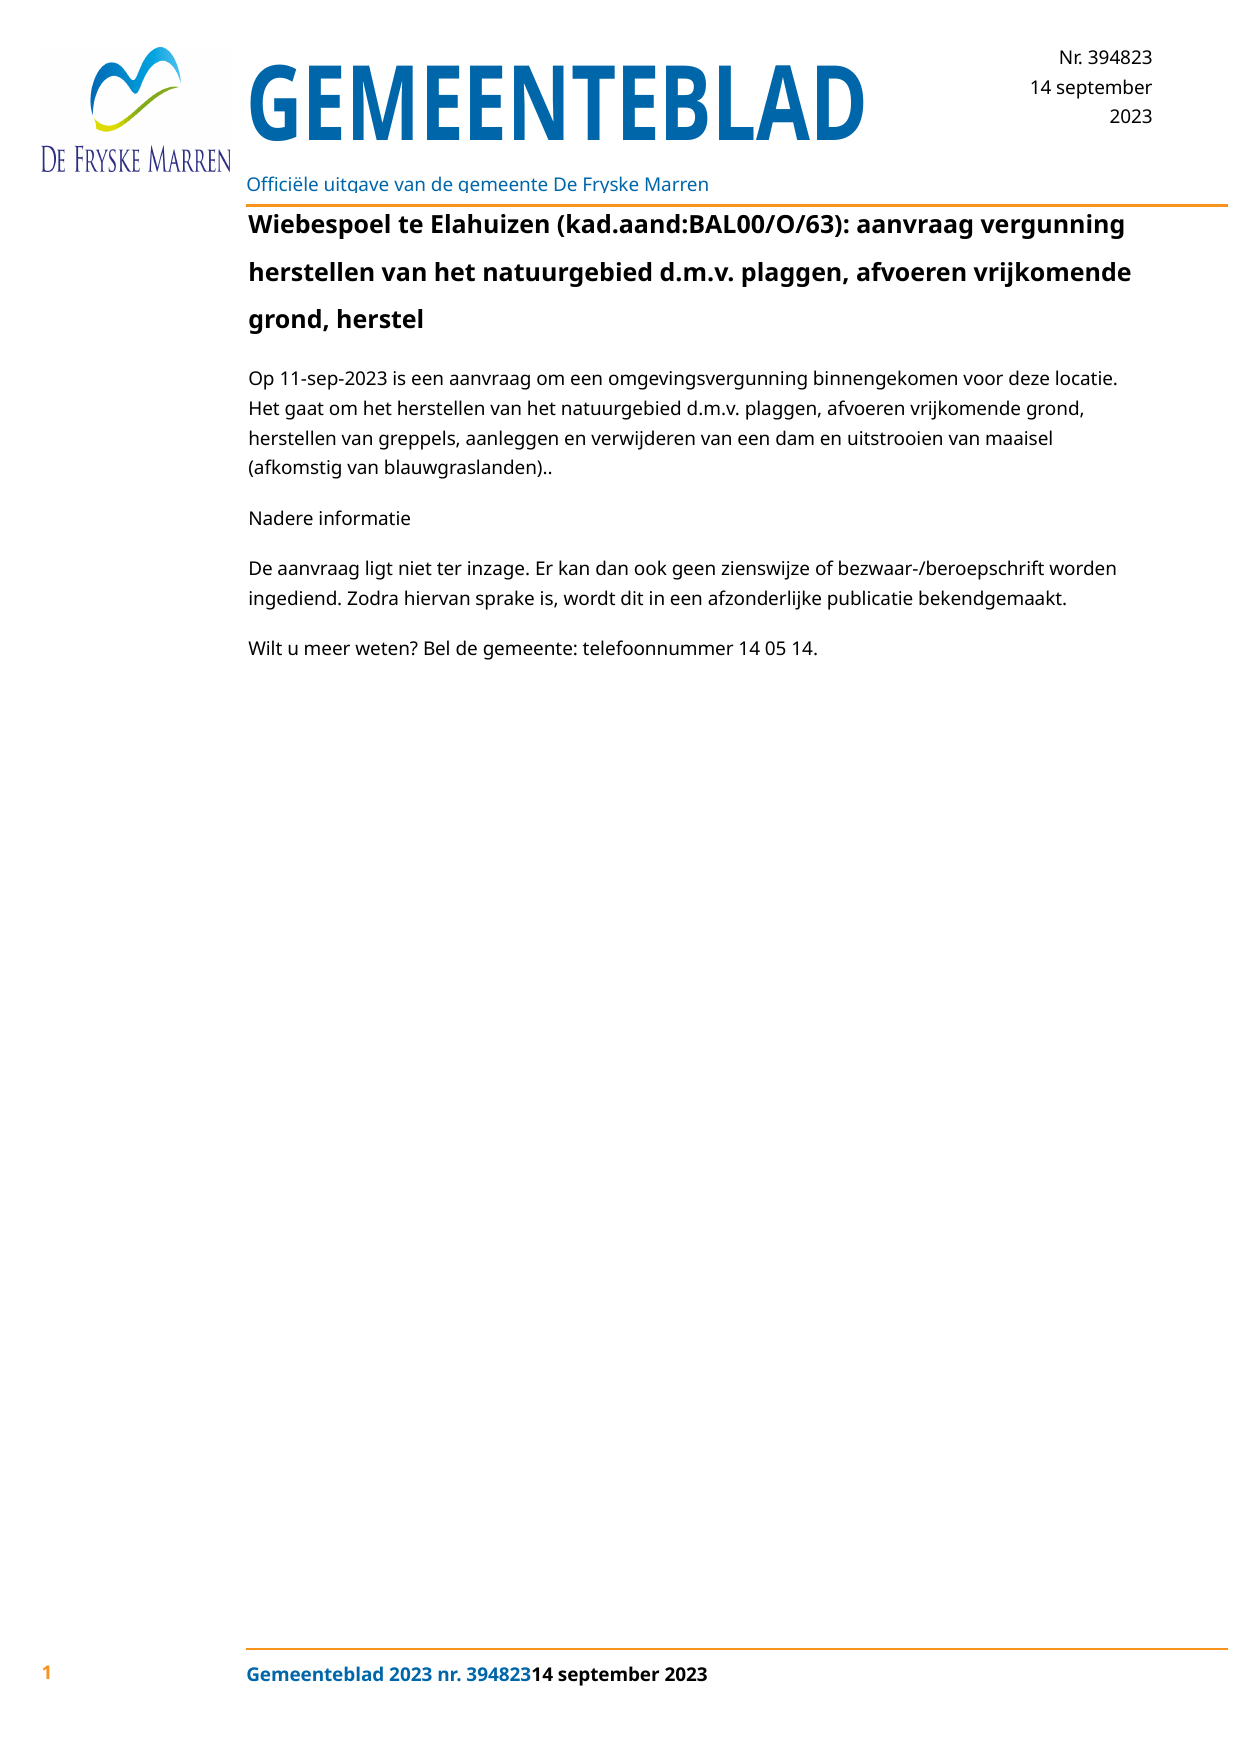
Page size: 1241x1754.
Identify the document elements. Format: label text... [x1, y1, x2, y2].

text Wiebespoel te Elahuizen (kad.aand:BAL00/O/63): aanvraag vergunning herstellen van het natuurgebied d.m.v. plaggen, afvoeren vrijkomende grond, herstel [248, 207, 1152, 336]
text Nadere informatie [248, 505, 1152, 530]
picture [41, 47, 231, 172]
text Wilt u meer weten? Bel de gemeente: telefoonnummer 14 05 14. [248, 635, 1152, 661]
text Op 11-sep-2023 is een aanvraag om een omgevingsvergunning binnengekomen voor deze locatie. Het gaat om het herstellen van het natuurgebied d.m.v. plaggen, afvoeren vrijkomende grond, herstellen van greppels, aanleggen en verwijderen van een dam en uitstrooien van maaisel (afkomstig van blauwgraslanden).. [248, 366, 1152, 480]
text De aanvraag ligt niet ter inzage. Er kan dan ook geen zienswijze of bezwaar-/beroepschrift worden ingediend. Zodra hiervan sprake is, wordt dit in een afzonderlijke publicatie bekendgemaakt. [248, 555, 1152, 610]
